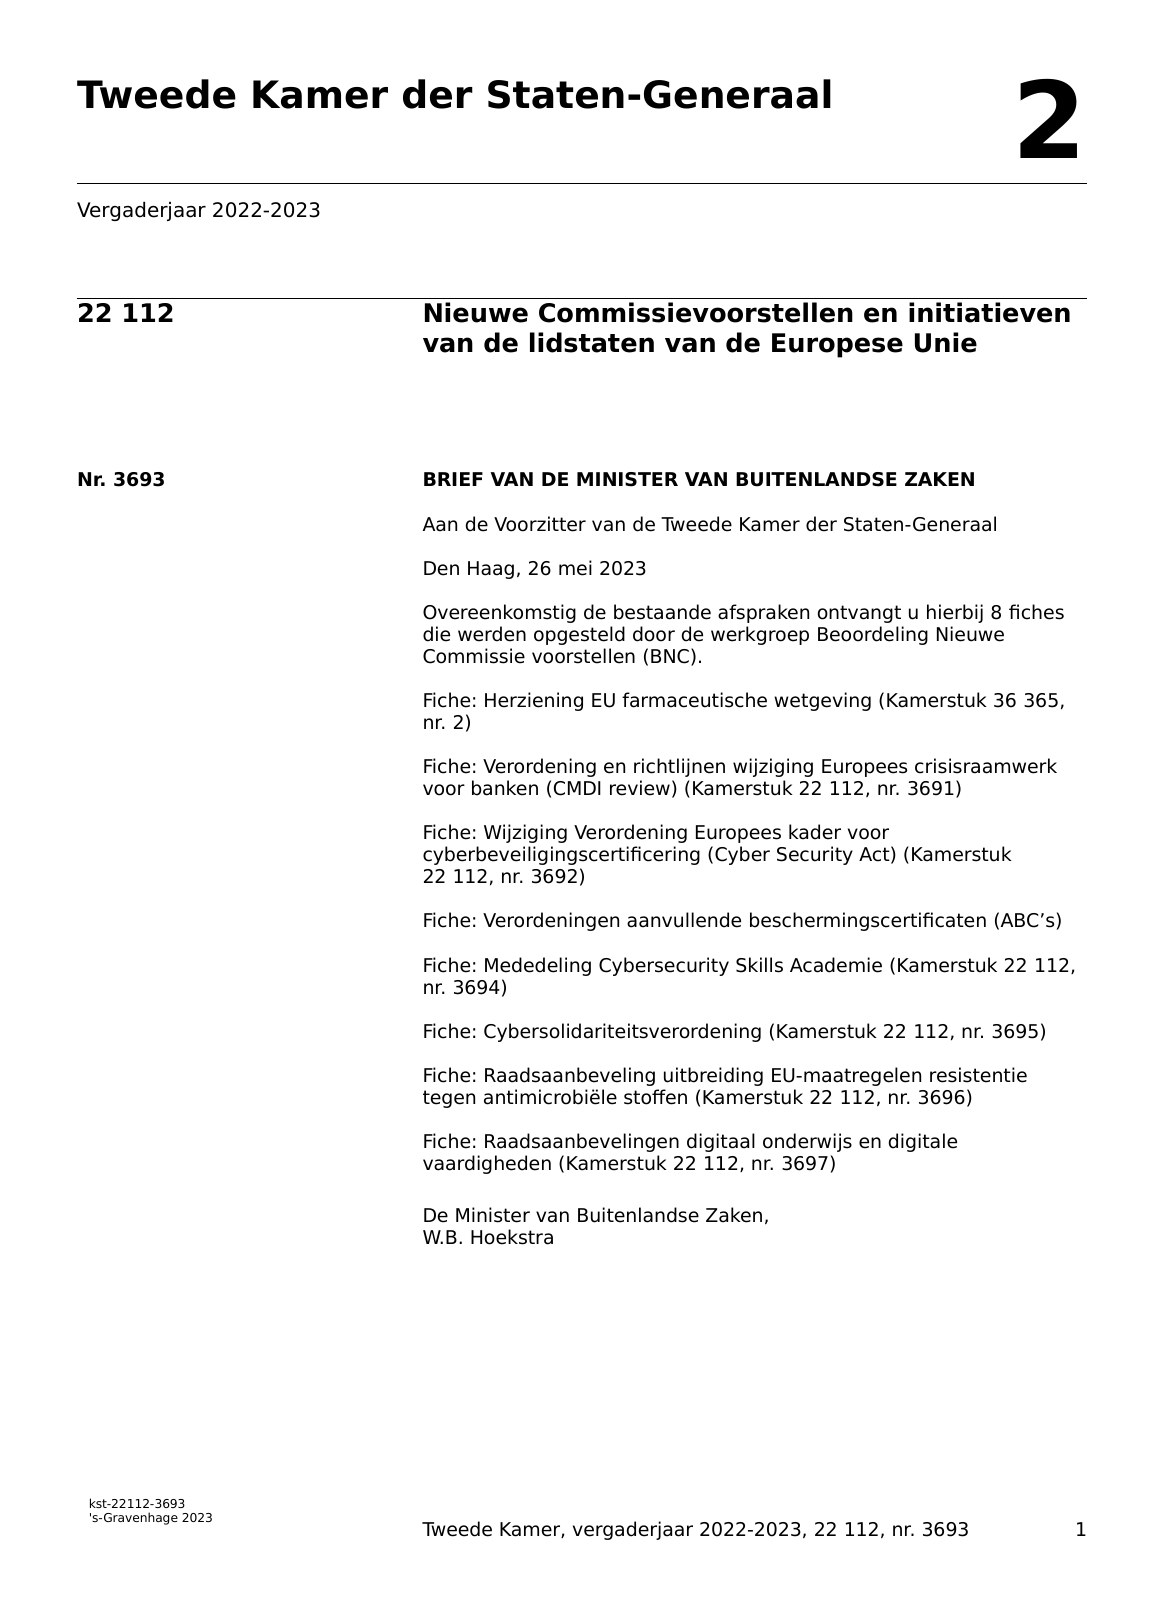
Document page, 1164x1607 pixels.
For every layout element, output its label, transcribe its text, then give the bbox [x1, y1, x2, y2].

text Fiche: Raadsaanbevelingen digitaal onderwijs en digitale vaardigheden (Kamerstuk 22 112, nr. 3697) [422, 1131, 1087, 1175]
text Fiche: Verordeningen aanvullende beschermingscertificaten (ABC’s) [422, 910, 1087, 932]
text kst-22112-3693 [88, 1497, 323, 1511]
text Fiche: Verordening en richtlijnen wijziging Europees crisisraamwerk voor banken (CMDI review) (Kamerstuk 22 112, nr. 3691) [422, 756, 1087, 800]
text De Minister van Buitenlandse Zaken, W.B. Hoekstra [422, 1205, 1087, 1249]
text Fiche: Wijziging Verordening Europees kader voor cyberbeveiligingscertificering (Cyber Security Act) (Kamerstuk 22 112, nr. 3692) [422, 822, 1087, 888]
table_cell Vergaderjaar 2022-2023 [77, 184, 1087, 298]
text Overeenkomstig de bestaande afspraken ontvangt u hierbij 8 fiches die werden opgesteld door de werkgroep Beoordeling Nieuwe Commissie voorstellen (BNC). [422, 602, 1087, 668]
subtitle Nr. 3693 BRIEF VAN DE MINISTER VAN BUITENLANDSE ZAKEN [77, 469, 1087, 491]
text 's-Gravenhage 2023 [88, 1511, 323, 1525]
text Fiche: Mededeling Cybersecurity Skills Academie (Kamerstuk 22 112, nr. 3694) [422, 954, 1087, 998]
table_header Tweede Kamer der Staten-Generaal [77, 59, 886, 183]
subtitle 22 112 Nieuwe Commissievoorstellen en initiatieven van de lidstaten van de Europese Unie [77, 299, 1087, 358]
text Fiche: Cybersolidariteitsverordening (Kamerstuk 22 112, nr. 3695) [422, 1021, 1087, 1043]
text Fiche: Raadsaanbeveling uitbreiding EU-maatregelen resistentie tegen antimicrobiële stoffen (Kamerstuk 22 112, nr. 3696) [422, 1065, 1087, 1109]
text Fiche: Herziening EU farmaceutische wetgeving (Kamerstuk 36 365, nr. 2) [422, 690, 1087, 734]
table_header 2 [886, 59, 1087, 183]
text Den Haag, 26 mei 2023 [422, 558, 1087, 580]
text Aan de Voorzitter van de Tweede Kamer der Staten-Generaal [422, 513, 1087, 536]
